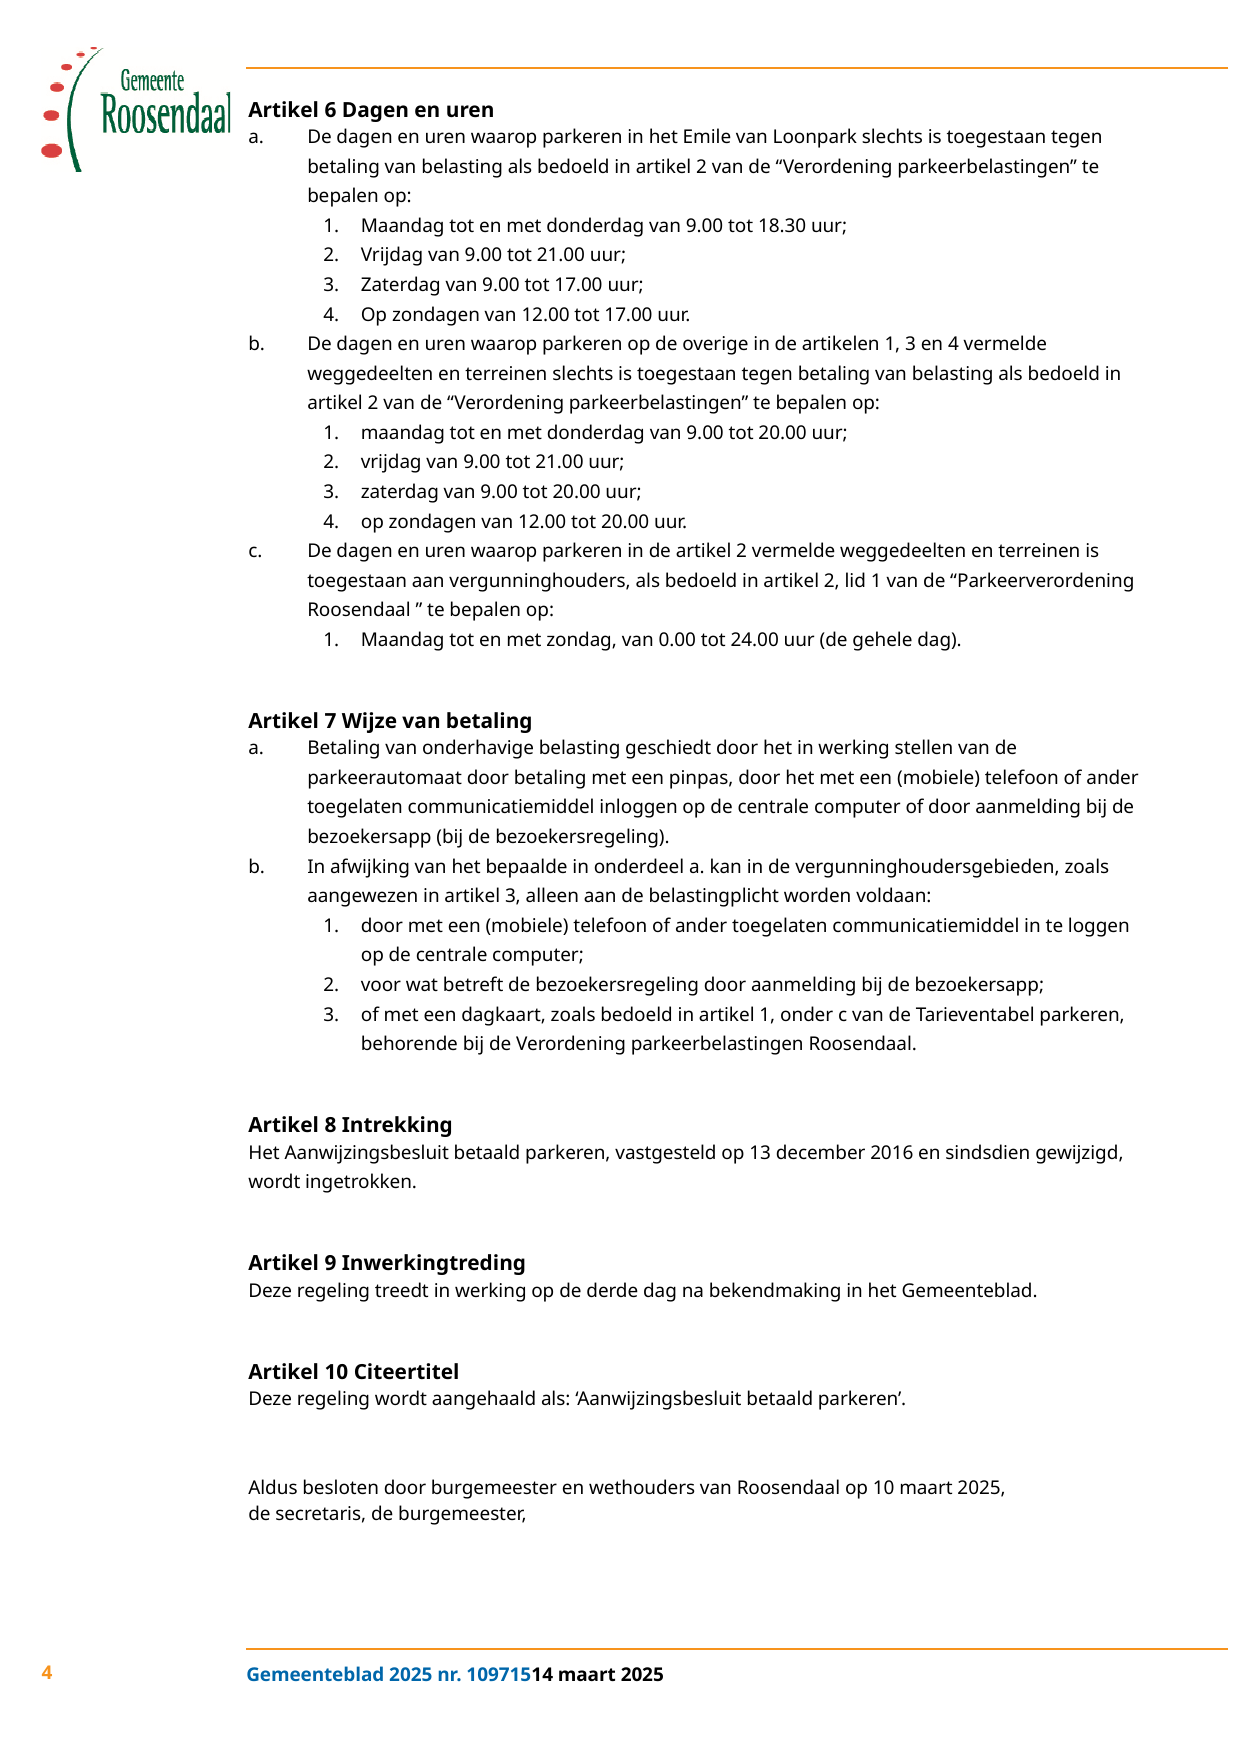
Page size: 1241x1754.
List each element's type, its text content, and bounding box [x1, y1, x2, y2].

list De dagen en uren waarop parkeren in het Emile van Loonpark slechts is toegestaan tegen betaling van belasting als bedoeld in artikel 2 van de “Verordening parkeerbelastingen” te bepalen op: [248, 123, 1152, 208]
text Aldus besloten door burgemeester en wethouders van Roosendaal op 10 maart 2025, [248, 1474, 1152, 1500]
list De dagen en uren waarop parkeren in de artikel 2 vermelde weggedeelten en terreinen is toegestaan aan vergunninghouders, als bedoeld in artikel 2, lid 1 van de “Parkeerverordening Roosendaal ” te bepalen op: [248, 537, 1152, 622]
text Artikel 10 Citeertitel [248, 1357, 1152, 1385]
list Vrijdag van 9.00 tot 21.00 uur; [323, 242, 1152, 267]
text Het Aanwijzingsbesluit betaald parkeren, vastgesteld op 13 december 2016 en sindsdien gewijzigd, wordt ingetrokken. [248, 1139, 1152, 1194]
list maandag tot en met donderdag van 9.00 tot 20.00 uur; [323, 419, 1152, 445]
text Artikel 6 Dagen en uren [248, 95, 1152, 123]
list De dagen en uren waarop parkeren op de overige in de artikelen 1, 3 en 4 vermelde weggedeelten en terreinen slechts is toegestaan tegen betaling van belasting als bedoeld in artikel 2 van de “Verordening parkeerbelastingen” te bepalen op: [248, 330, 1152, 415]
text Deze regeling wordt aangehaald als: ‘Aanwijzingsbesluit betaald parkeren’. [248, 1385, 1152, 1411]
list Maandag tot en met donderdag van 9.00 tot 18.30 uur; [323, 212, 1152, 238]
list vrijdag van 9.00 tot 21.00 uur; [323, 449, 1152, 474]
text Artikel 7 Wijze van betaling [248, 706, 1152, 734]
text Artikel 8 Intrekking [248, 1110, 1152, 1139]
list of met een dagkaart, zoals bedoeld in artikel 1, onder c van de Tarieventabel parkeren, behorende bij de Verordening parkeerbelastingen Roosendaal. [323, 1001, 1152, 1056]
list zaterdag van 9.00 tot 20.00 uur; [323, 478, 1152, 504]
list Maandag tot en met zondag, van 0.00 tot 24.00 uur (de gehele dag). [323, 626, 1152, 652]
list Zaterdag van 9.00 tot 17.00 uur; [323, 271, 1152, 297]
list In afwijking van het bepaalde in onderdeel a. kan in de vergunninghoudersgebieden, zoals aangewezen in artikel 3, alleen aan de belastingplicht worden voldaan: [248, 853, 1152, 908]
list Betaling van onderhavige belasting geschiedt door het in werking stellen van de parkeerautomaat door betaling met een pinpas, door het met een (mobiele) telefoon of ander toegelaten communicatiemiddel inloggen op de centrale computer of door aanmelding bij de bezoekersapp (bij de bezoekersregeling). [248, 734, 1152, 849]
text Artikel 9 Inwerkingtreding [248, 1248, 1152, 1277]
list op zondagen van 12.00 tot 20.00 uur. [323, 508, 1152, 533]
list voor wat betreft de bezoekersregeling door aanmelding bij de bezoekersapp; [323, 971, 1152, 997]
list Op zondagen van 12.00 tot 17.00 uur. [323, 301, 1152, 326]
text de secretaris, de burgemeester, [248, 1500, 1152, 1526]
picture [41, 47, 231, 172]
text Deze regeling treedt in werking op de derde dag na bekendmaking in het Gemeenteblad. [248, 1277, 1152, 1303]
list door met een (mobiele) telefoon of ander toegelaten communicatiemiddel in te loggen op de centrale computer; [323, 912, 1152, 967]
